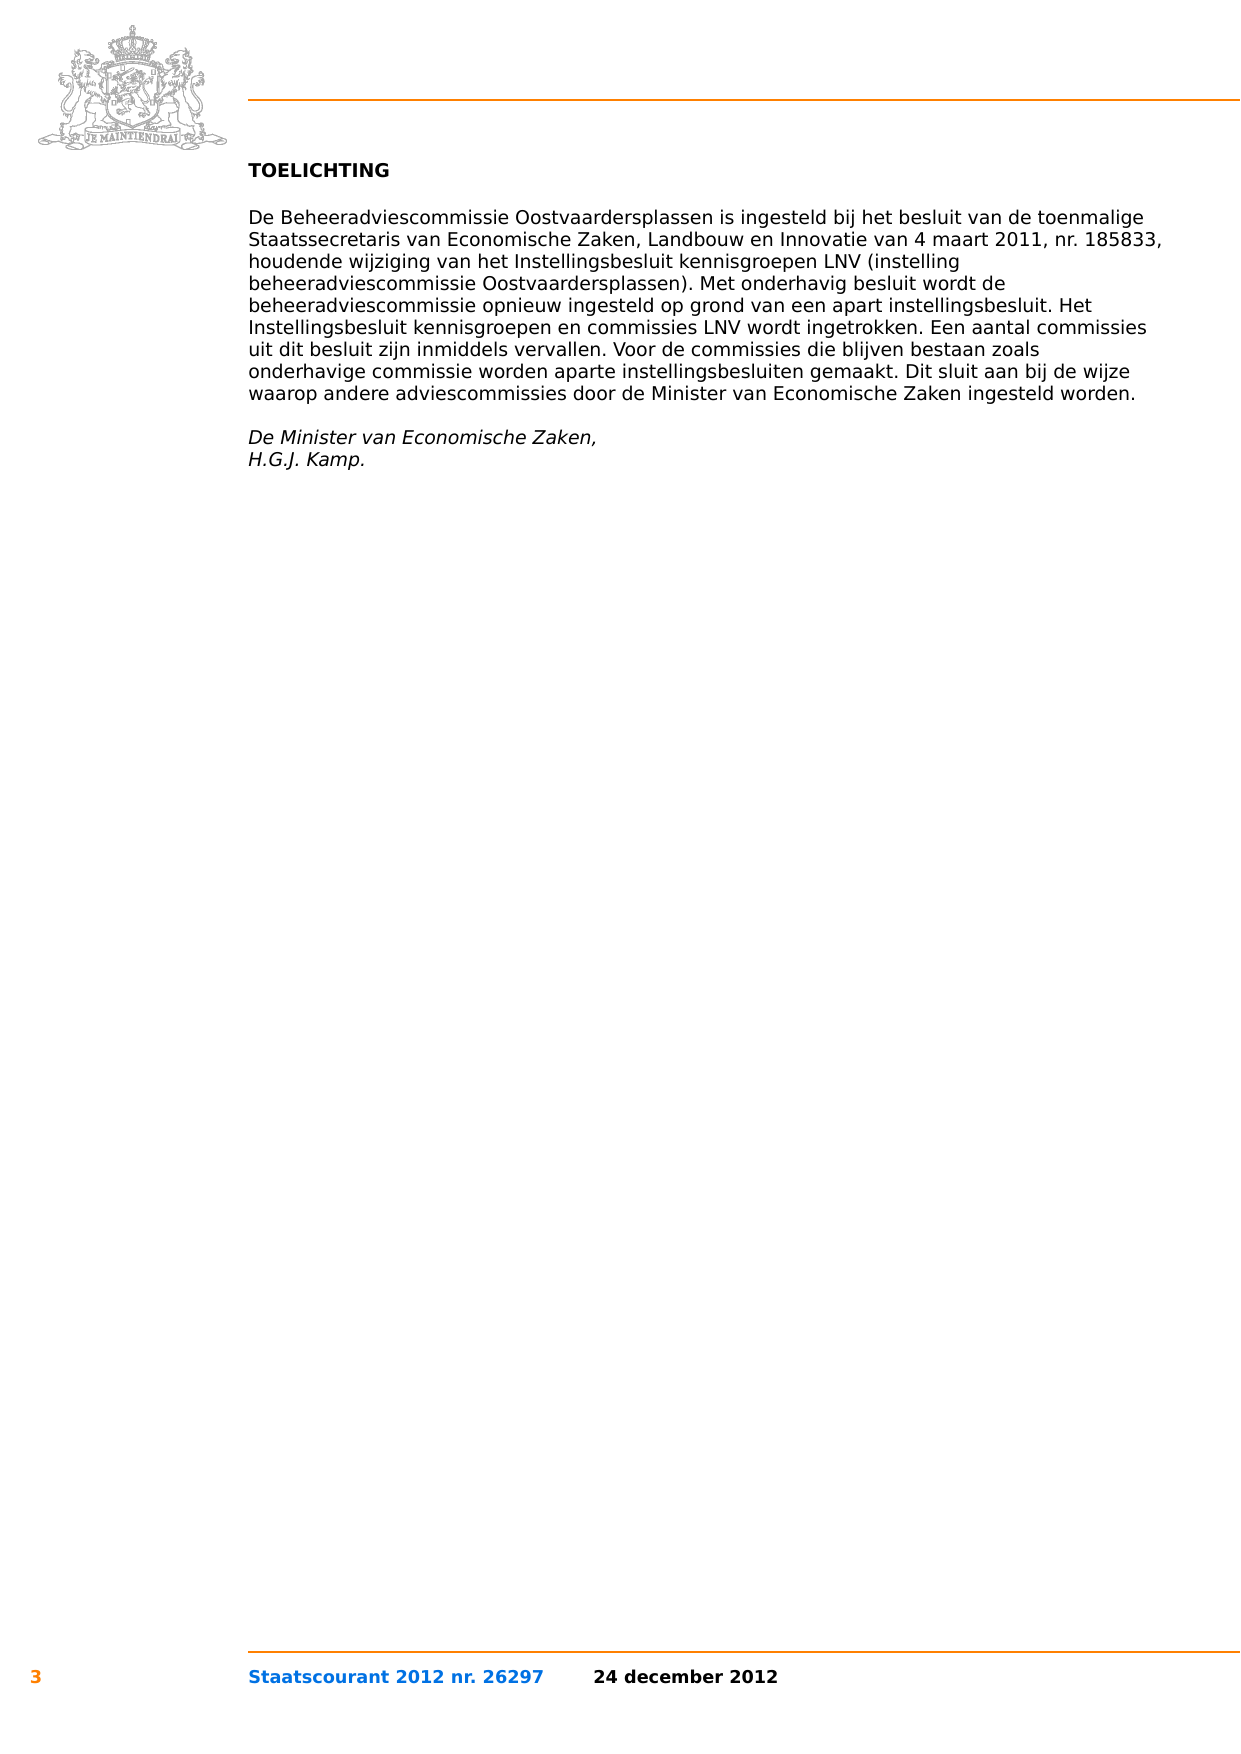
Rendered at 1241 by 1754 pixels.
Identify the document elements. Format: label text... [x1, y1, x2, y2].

text De Beheeradviescommissie Oostvaardersplassen is ingesteld bij het besluit van de toenmalige Staatssecretaris van Economische Zaken, Landbouw en Innovatie van 4 maart 2011, nr. 185833, houdende wijziging van het Instellingsbesluit kennisgroepen LNV (instelling beheeradviescommissie Oostvaardersplassen). Met onderhavig besluit wordt de beheeradviescommissie opnieuw ingesteld op grond van een apart instellingsbesluit. Het Instellingsbesluit kennisgroepen en commissies LNV wordt ingetrokken. Een aantal commissies uit dit besluit zijn inmiddels vervallen. Voor de commissies die blijven bestaan zoals onderhavige commissie worden aparte instellingsbesluiten gemaakt. Dit sluit aan bij de wijze waarop andere adviescommissies door de Minister van Economische Zaken ingesteld worden. [248, 207, 1163, 405]
picture [38, 25, 227, 150]
text De Minister van Economische Zaken, H.G.J. Kamp. [248, 427, 1163, 471]
subtitle TOELICHTING [248, 160, 1163, 182]
